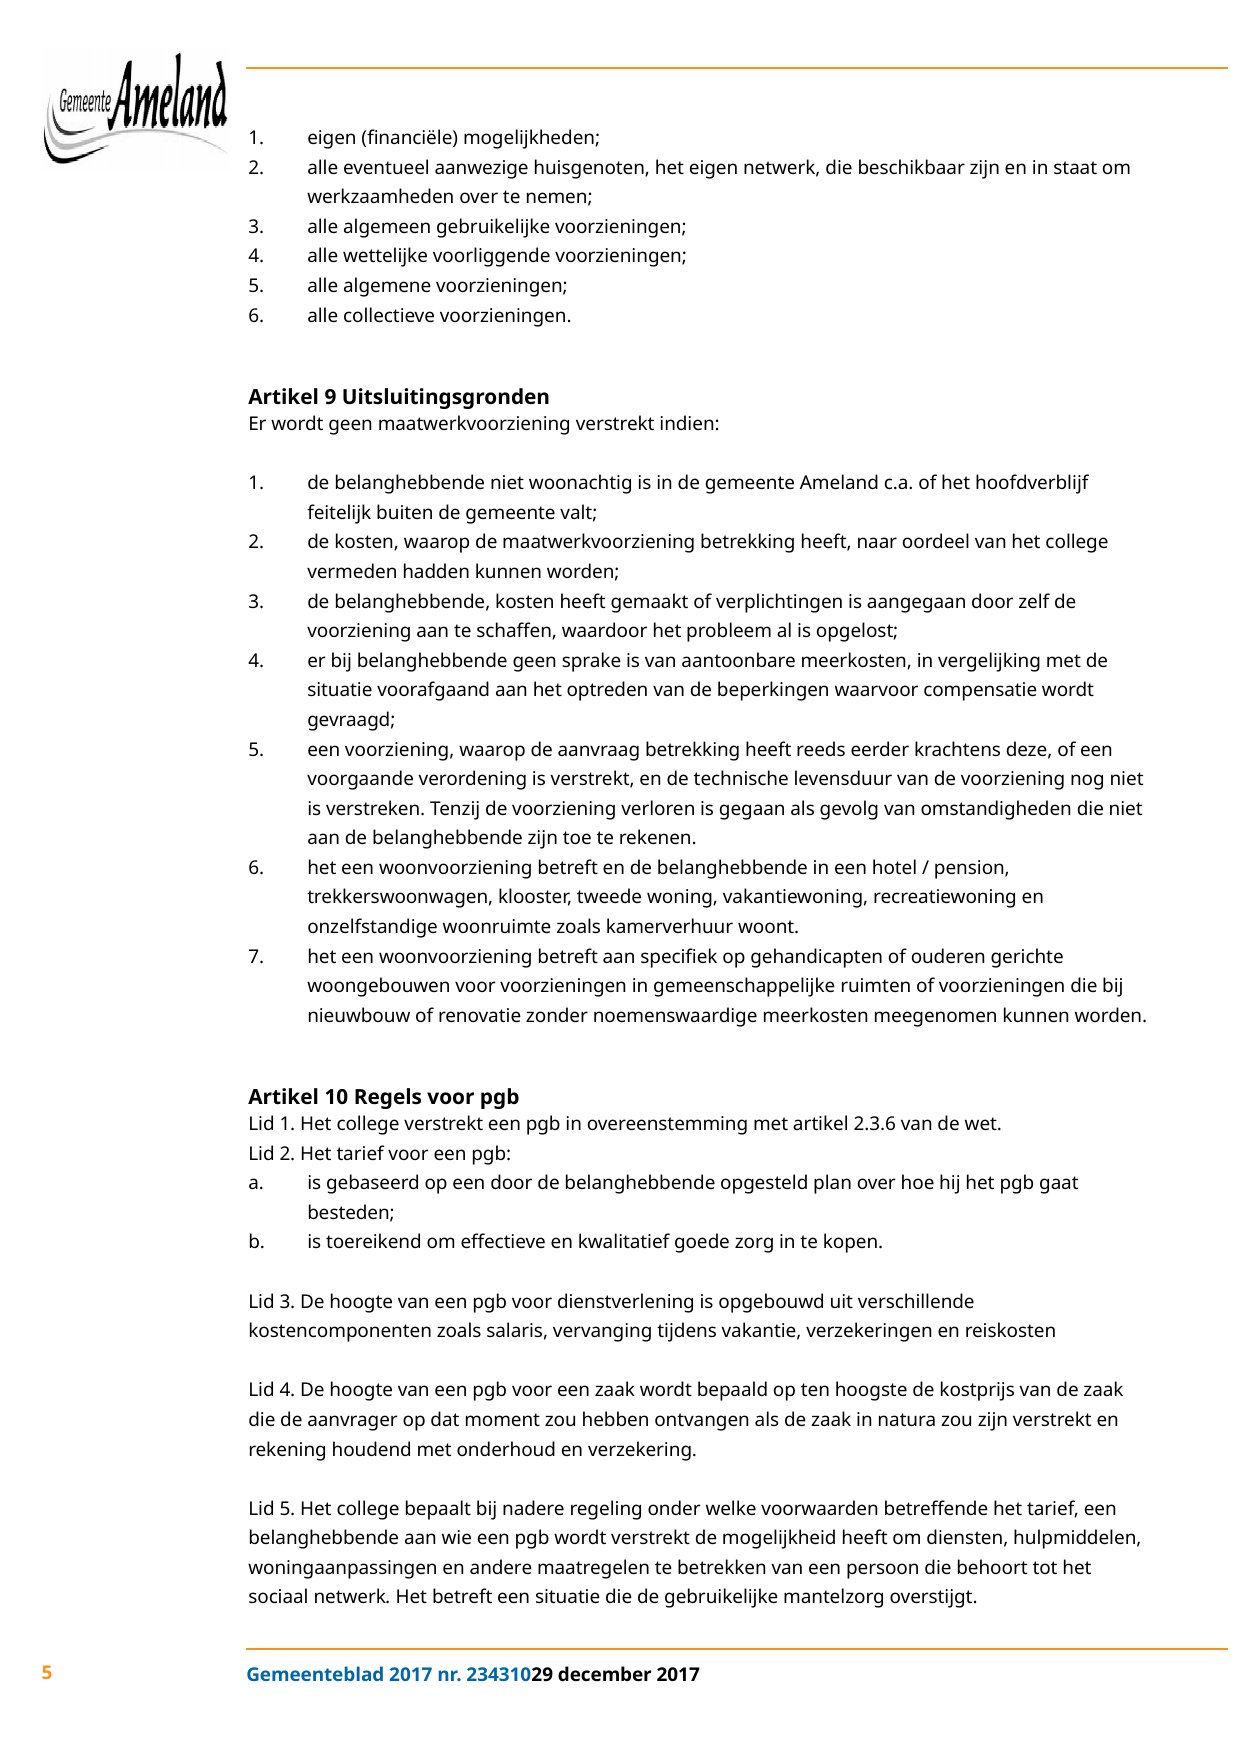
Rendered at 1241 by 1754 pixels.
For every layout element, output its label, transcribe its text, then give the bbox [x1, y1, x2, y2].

list de belanghebbende niet woonachtig is in de gemeente Ameland c.a. of het hoofdverblijf feitelijk buiten de gemeente valt; [248, 469, 1152, 525]
list er bij belanghebbende geen sprake is van aantoonbare meerkosten, in vergelijking met de situatie voorafgaand aan het optreden van de beperkingen waarvoor compensatie wordt gevraagd; [248, 647, 1152, 732]
list alle collectieve voorzieningen. [248, 302, 1152, 328]
list het een woonvoorziening betreft en de belanghebbende in een hotel / pension, trekkerswoonwagen, klooster, tweede woning, vakantiewoning, recreatiewoning en onzelfstandige woonruimte zoals kamerverhuur woont. [248, 854, 1152, 939]
text Lid 1. Het college verstrekt een pgb in overeenstemming met artikel 2.3.6 van de wet. [248, 1110, 1152, 1136]
list eigen (financiële) mogelijkheden; [248, 124, 1152, 150]
list alle eventueel aanwezige huisgenoten, het eigen netwerk, die beschikbaar zijn en in staat om werkzaamheden over te nemen; [248, 154, 1152, 209]
text Lid 3. De hoogte van een pgb voor dienstverlening is opgebouwd uit verschillende kostencomponenten zoals salaris, vervanging tijdens vakantie, verzekeringen en reiskosten [248, 1288, 1152, 1343]
text Er wordt geen maatwerkvoorziening verstrekt indien: [248, 410, 1152, 436]
picture [41, 47, 231, 172]
text Lid 5. Het college bepaalt bij nadere regeling onder welke voorwaarden betreffende het tarief, een belanghebbende aan wie een pgb wordt verstrekt de mogelijkheid heeft om diensten, hulpmiddelen, woningaanpassingen en andere maatregelen te betrekken van een persoon die behoort tot het sociaal netwerk. Het betreft een situatie die de gebruikelijke mantelzorg overstijgt. [248, 1495, 1152, 1609]
list is gebaseerd op een door de belanghebbende opgesteld plan over hoe hij het pgb gaat besteden; [248, 1169, 1152, 1225]
text Artikel 10 Regels voor pgb [248, 1082, 1152, 1110]
list de kosten, waarop de maatwerkvoorziening betrekking heeft, naar oordeel van het college vermeden hadden kunnen worden; [248, 529, 1152, 584]
text Artikel 9 Uitsluitingsgronden [248, 382, 1152, 410]
list is toereikend om effectieve en kwalitatief goede zorg in te kopen. [248, 1229, 1152, 1254]
list alle wettelijke voorliggende voorzieningen; [248, 243, 1152, 268]
list de belanghebbende, kosten heeft gemaakt of verplichtingen is aangegaan door zelf de voorziening aan te schaffen, waardoor het probleem al is opgelost; [248, 588, 1152, 643]
list alle algemeen gebruikelijke voorzieningen; [248, 213, 1152, 239]
list het een woonvoorziening betreft aan specifiek op gehandicapten of ouderen gerichte woongebouwen voor voorzieningen in gemeenschappelijke ruimten of voorzieningen die bij nieuwbouw of renovatie zonder noemenswaardige meerkosten meegenomen kunnen worden. [248, 943, 1152, 1028]
list alle algemene voorzieningen; [248, 272, 1152, 298]
text Lid 2. Het tarief voor een pgb: [248, 1140, 1152, 1166]
list een voorziening, waarop de aanvraag betrekking heeft reeds eerder krachtens deze, of een voorgaande verordening is verstrekt, en de technische levensduur van de voorziening nog niet is verstreken. Tenzij de voorziening verloren is gegaan als gevolg van omstandigheden die niet aan de belanghebbende zijn toe te rekenen. [248, 736, 1152, 850]
text Lid 4. De hoogte van een pgb voor een zaak wordt bepaald op ten hoogste de kostprijs van de zaak die de aanvrager op dat moment zou hebben ontvangen als de zaak in natura zou zijn verstrekt en rekening houdend met onderhoud en verzekering. [248, 1377, 1152, 1462]
